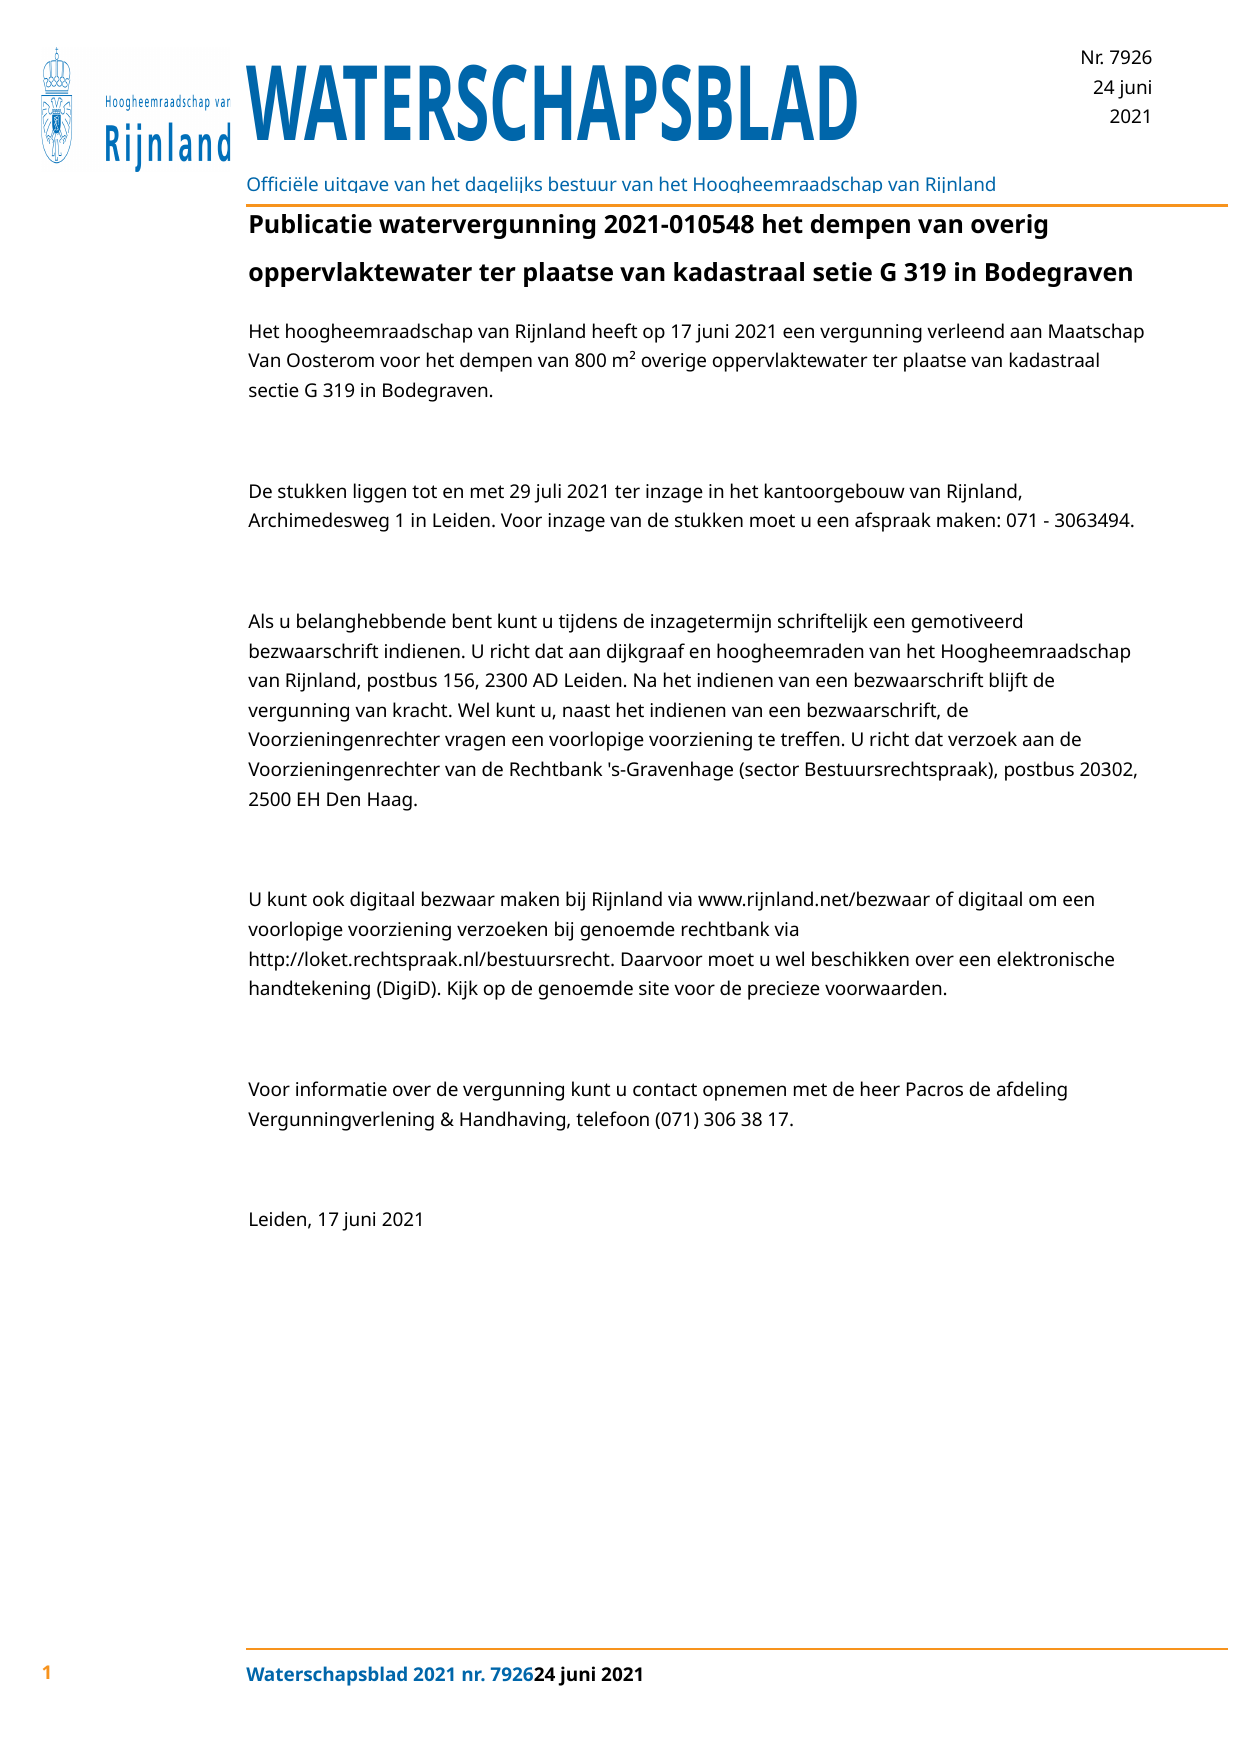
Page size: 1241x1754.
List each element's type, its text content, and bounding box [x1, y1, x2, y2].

text De stukken liggen tot en met 29 juli 2021 ter inzage in het kantoorgebouw van Rijnland, Archimedesweg 1 in Leiden. Voor inzage van de stukken moet u een afspraak maken: 071 - 3063494. [248, 478, 1152, 533]
text Publicatie watervergunning 2021-010548 het dempen van overig oppervlaktewater ter plaatse van kadastraal setie G 319 in Bodegraven [248, 207, 1152, 288]
text Leiden, 17 juni 2021 [248, 1207, 1152, 1232]
text Het hoogheemraadschap van Rijnland heeft op 17 juni 2021 een vergunning verleend aan Maatschap Van Oosterom voor het dempen van 800 m² overige oppervlaktewater ter plaatse van kadastraal sectie G 319 in Bodegraven. [248, 318, 1152, 403]
text Als u belanghebbende bent kunt u tijdens de inzagetermijn schriftelijk een gemotiveerd bezwaarschrift indienen. U richt dat aan dijkgraaf en hoogheemraden van het Hoogheemraadschap van Rijnland, postbus 156, 2300 AD Leiden. Na het indienen van een bezwaarschrift blijft de vergunning van kracht. Wel kunt u, naast het indienen van een bezwaarschrift, de Voorzieningenrechter vragen een voorlopige voorziening te treffen. U richt dat verzoek aan de Voorzieningenrechter van de Rechtbank 's-Gravenhage (sector Bestuursrechtspraak), postbus 20302, 2500 EH Den Haag. [248, 608, 1152, 812]
picture [41, 47, 231, 172]
text Voor informatie over de vergunning kunt u contact opnemen met de heer Pacros de afdeling Vergunningverlening & Handhaving, telefoon (071) 306 38 17. [248, 1076, 1152, 1132]
text U kunt ook digitaal bezwaar maken bij Rijnland via www.rijnland.net/bezwaar of digitaal om een voorlopige voorziening verzoeken bij genoemde rechtbank via http://loket.rechtspraak.nl/bestuursrecht. Daarvoor moet u wel beschikken over een elektronische handtekening (DigiD). Kijk op de genoemde site voor de precieze voorwaarden. [248, 887, 1152, 1001]
